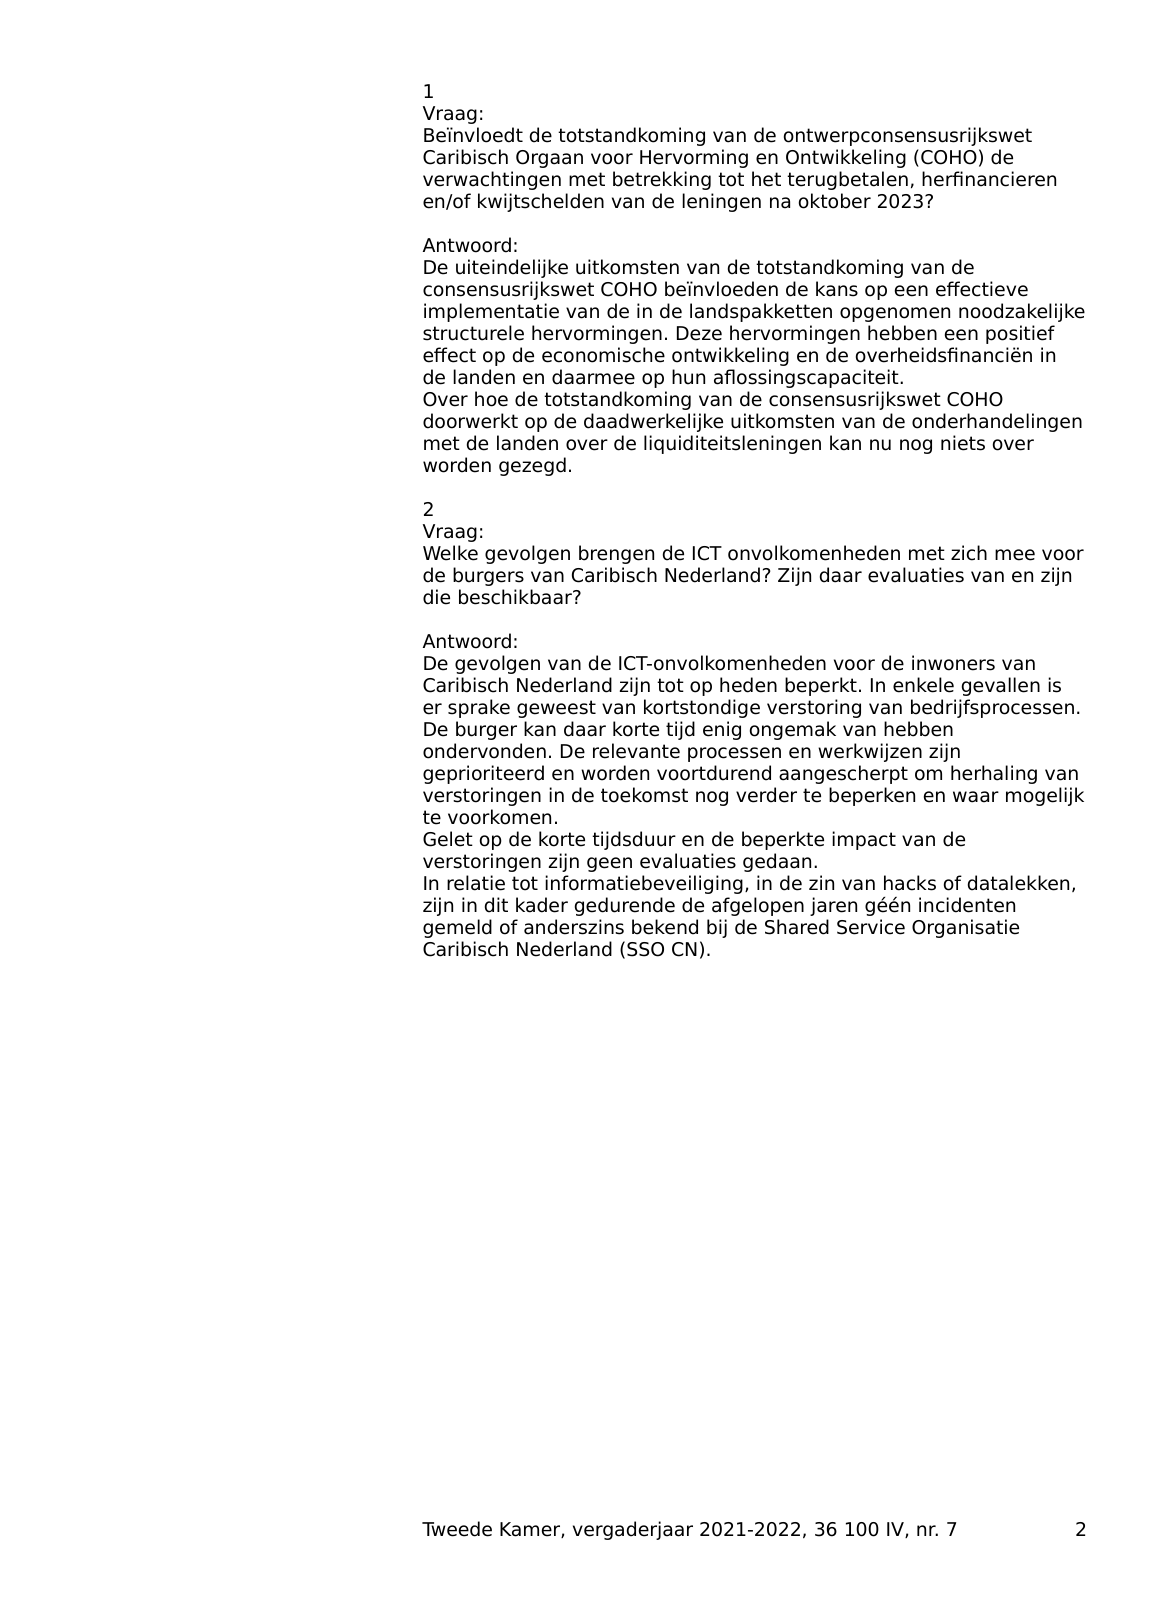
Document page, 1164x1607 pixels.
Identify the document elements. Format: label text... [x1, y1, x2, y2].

text Over hoe de totstandkoming van de consensusrijkswet COHO doorwerkt op de daadwerkelijke uitkomsten van de onderhandelingen met de landen over de liquiditeitsleningen kan nu nog niets over worden gezegd. [422, 389, 1087, 477]
text Antwoord: [422, 235, 1087, 257]
text In relatie tot informatiebeveiliging, in de zin van hacks of datalekken, zijn in dit kader gedurende de afgelopen jaren géén incidenten gemeld of anderszins bekend bij de Shared Service Organisatie Caribisch Nederland (SSO CN). [422, 873, 1087, 961]
text De gevolgen van de ICT-onvolkomenheden voor de inwoners van Caribisch Nederland zijn tot op heden beperkt. In enkele gevallen is er sprake geweest van kortstondige verstoring van bedrijfsprocessen. De burger kan daar korte tijd enig ongemak van hebben ondervonden. De relevante processen en werkwijzen zijn geprioriteerd en worden voortdurend aangescherpt om herhaling van verstoringen in de toekomst nog verder te beperken en waar mogelijk te voorkomen. [422, 653, 1087, 829]
text Beïnvloedt de totstandkoming van de ontwerpconsensusrijkswet Caribisch Orgaan voor Hervorming en Ontwikkeling (COHO) de verwachtingen met betrekking tot het terugbetalen, herfinancieren en/of kwijtschelden van de leningen na oktober 2023? [422, 125, 1087, 213]
text De uiteindelijke uitkomsten van de totstandkoming van de consensusrijkswet COHO beïnvloeden de kans op een effectieve implementatie van de in de landspakketten opgenomen noodzakelijke structurele hervormingen. Deze hervormingen hebben een positief effect op de economische ontwikkeling en de overheidsfinanciën in de landen en daarmee op hun aflossingscapaciteit. [422, 257, 1087, 389]
text 2 [422, 499, 1087, 521]
text 1 [422, 81, 1087, 103]
text Welke gevolgen brengen de ICT onvolkomenheden met zich mee voor de burgers van Caribisch Nederland? Zijn daar evaluaties van en zijn die beschikbaar? [422, 543, 1087, 609]
text Gelet op de korte tijdsduur en de beperkte impact van de verstoringen zijn geen evaluaties gedaan. [422, 829, 1087, 873]
text Vraag: [422, 103, 1087, 125]
text Vraag: [422, 521, 1087, 543]
text Antwoord: [422, 631, 1087, 653]
